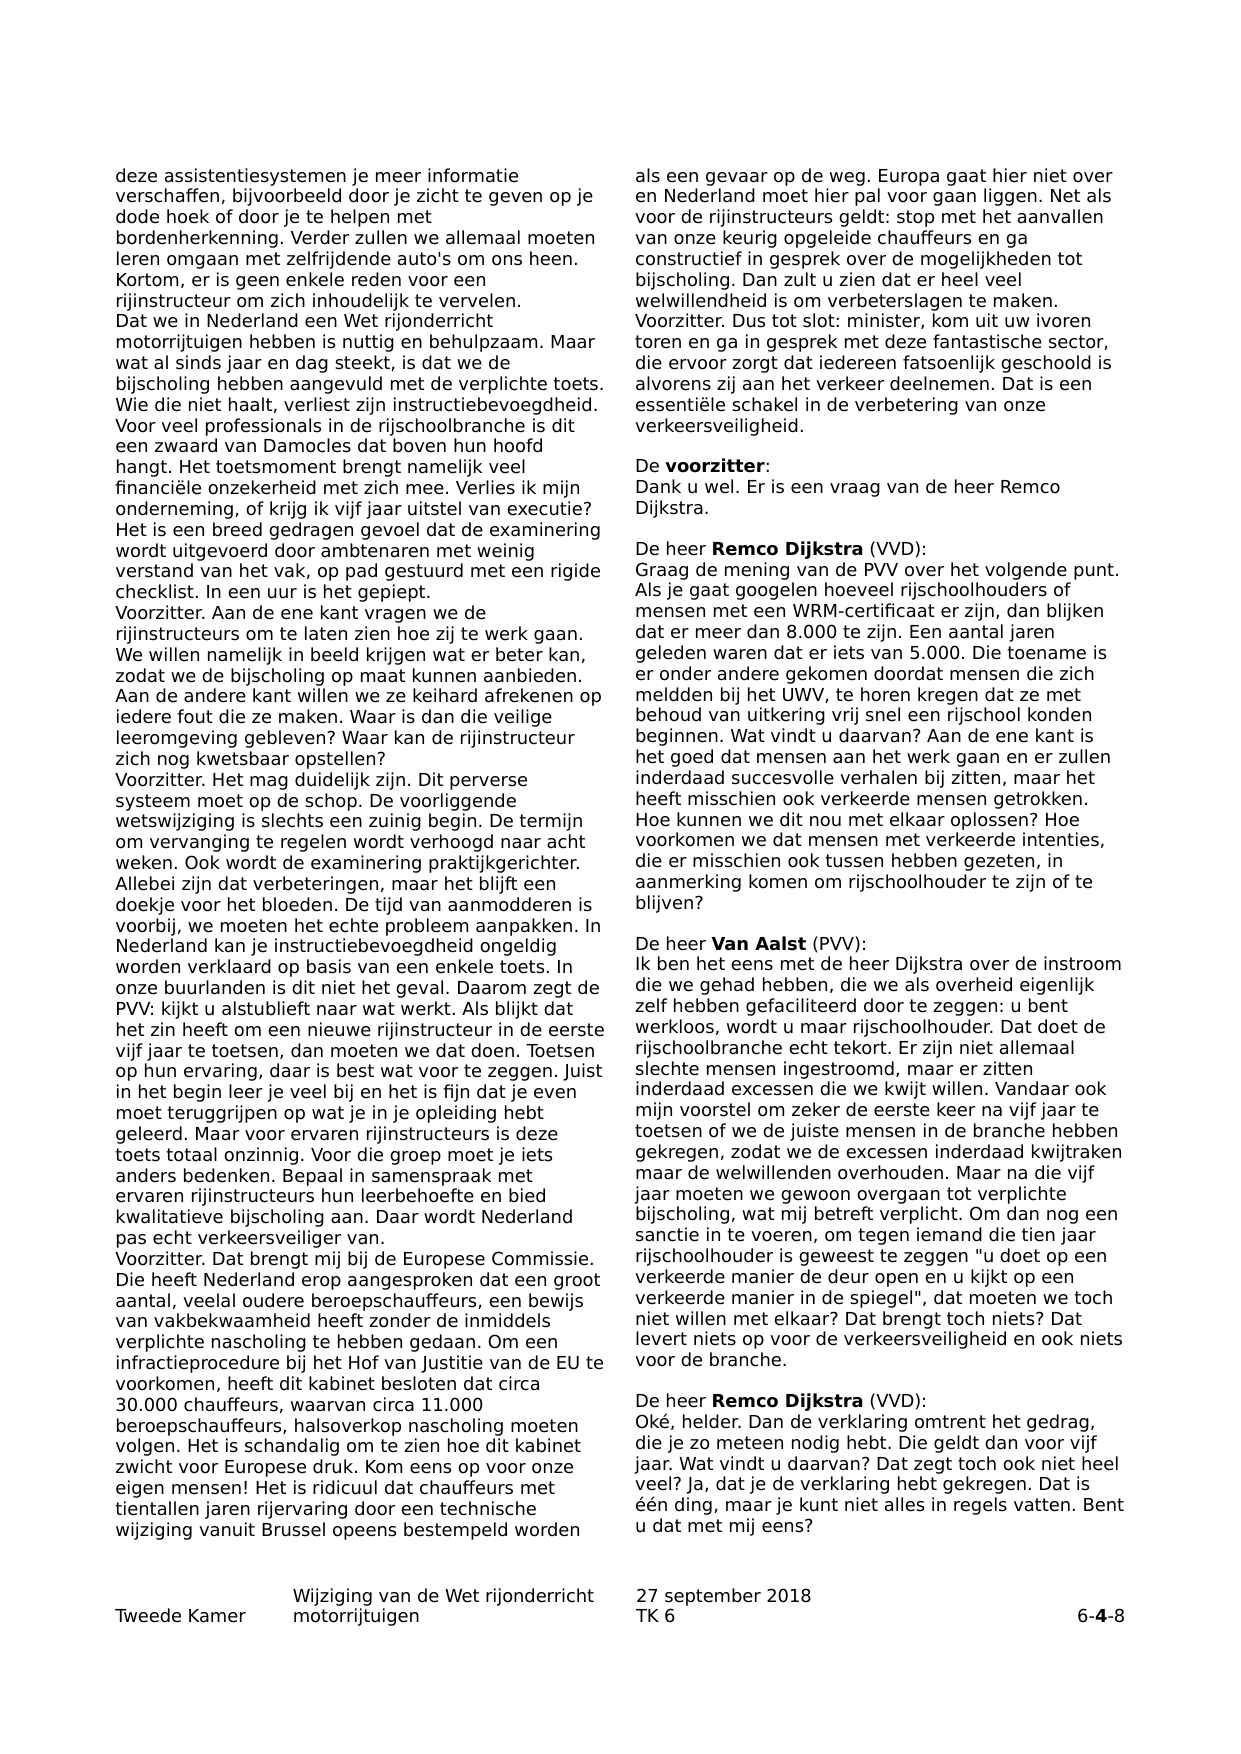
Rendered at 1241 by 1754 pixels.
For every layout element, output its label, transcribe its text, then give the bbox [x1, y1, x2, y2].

text De voorzitter: [635, 456, 1125, 477]
text De heer Remco Dijkstra (VVD): [635, 538, 1125, 559]
text Voorzitter. Dat brengt mij bij de Europese Commissie. Die heeft Nederland erop aangesproken dat een groot aantal, veelal oudere beroepschauffeurs, een bewijs van vakbekwaamheid heeft zonder de inmiddels verplichte nascholing te hebben gedaan. Om een infractieprocedure bij het Hof van Justitie van de EU te voorkomen, heeft dit kabinet besloten dat circa 30.000 chauffeurs, waarvan circa 11.000 beroepschauffeurs, halsoverkop nascholing moeten volgen. Het is schandalig om te zien hoe dit kabinet zwicht voor Europese druk. Kom eens op voor onze eigen mensen! Het is ridicuul dat chauffeurs met tientallen jaren rijervaring door een technische wijziging vanuit Brussel opeens bestempeld worden [115, 1249, 605, 1540]
text Graag de mening van de PVV over het volgende punt. Als je gaat googelen hoeveel rijschoolhouders of mensen met een WRM-certificaat er zijn, dan blijken dat er meer dan 8.000 te zijn. Een aantal jaren geleden waren dat er iets van 5.000. Die toename is er onder andere gekomen doordat mensen die zich meldden bij het UWV, te horen kregen dat ze met behoud van uitkering vrij snel een rijschool konden beginnen. Wat vindt u daarvan? Aan de ene kant is het goed dat mensen aan het werk gaan en er zullen inderdaad succesvolle verhalen bij zitten, maar het heeft misschien ook verkeerde mensen getrokken. Hoe kunnen we dit nou met elkaar oplossen? Hoe voorkomen we dat mensen met verkeerde intenties, die er misschien ook tussen hebben gezeten, in aanmerking komen om rijschoolhouder te zijn of te blijven? [635, 559, 1125, 913]
text Voorzitter. Aan de ene kant vragen we de rijinstructeurs om te laten zien hoe zij te werk gaan. We willen namelijk in beeld krijgen wat er beter kan, zodat we de bijscholing op maat kunnen aanbieden. Aan de andere kant willen we ze keihard afrekenen op iedere fout die ze maken. Waar is dan die veilige leeromgeving gebleven? Waar kan de rijinstructeur zich nog kwetsbaar opstellen? [115, 603, 605, 769]
text Voorzitter. Het mag duidelijk zijn. Dit perverse systeem moet op de schop. De voorliggende wetswijziging is slechts een zuinig begin. De termijn om vervanging te regelen wordt verhoogd naar acht weken. Ook wordt de examinering praktijkgerichter. Allebei zijn dat verbeteringen, maar het blijft een doekje voor het bloeden. De tijd van aanmodderen is voorbij, we moeten het echte probleem aanpakken. In Nederland kan je instructiebevoegdheid ongeldig worden verklaard op basis van een enkele toets. In onze buurlanden is dit niet het geval. Daarom zegt de PVV: kijkt u alstublieft naar wat werkt. Als blijkt dat het zin heeft om een nieuwe rijinstructeur in de eerste vijf jaar te toetsen, dan moeten we dat doen. Toetsen op hun ervaring, daar is best wat voor te zeggen. Juist in het begin leer je veel bij en het is fijn dat je even moet teruggrijpen op wat je in je opleiding hebt geleerd. Maar voor ervaren rijinstructeurs is deze toets totaal onzinnig. Voor die groep moet je iets anders bedenken. Bepaal in samenspraak met ervaren rijinstructeurs hun leerbehoefte en bied kwalitatieve bijscholing aan. Daar wordt Nederland pas echt verkeersveiliger van. [115, 769, 605, 1249]
text Dank u wel. Er is een vraag van de heer Remco Dijkstra. [635, 477, 1125, 518]
text Oké, helder. Dan de verklaring omtrent het gedrag, die je zo meteen nodig hebt. Die geldt dan voor vijf jaar. Wat vindt u daarvan? Dat zegt toch ook niet heel veel? Ja, dat je de verklaring hebt gekregen. Dat is één ding, maar je kunt niet alles in regels vatten. Bent u dat met mij eens? [635, 1412, 1125, 1537]
text De heer Remco Dijkstra (VVD): [635, 1391, 1125, 1412]
text als een gevaar op de weg. Europa gaat hier niet over en Nederland moet hier pal voor gaan liggen. Net als voor de rijinstructeurs geldt: stop met het aanvallen van onze keurig opgeleide chauffeurs en ga constructief in gesprek over de mogelijkheden tot bijscholing. Dan zult u zien dat er heel veel welwillendheid is om verbeterslagen te maken. [635, 165, 1125, 311]
text deze assistentiesystemen je meer informatie verschaffen, bijvoorbeeld door je zicht te geven op je dode hoek of door je te helpen met bordenherkenning. Verder zullen we allemaal moeten leren omgaan met zelfrijdende auto's om ons heen. Kortom, er is geen enkele reden voor een rijinstructeur om zich inhoudelijk te vervelen. [115, 165, 605, 311]
text Ik ben het eens met de heer Dijkstra over de instroom die we gehad hebben, die we als overheid eigenlijk zelf hebben gefaciliteerd door te zeggen: u bent werkloos, wordt u maar rijschoolhouder. Dat doet de rijschoolbranche echt tekort. Er zijn niet allemaal slechte mensen ingestroomd, maar er zitten inderdaad excessen die we kwijt willen. Vandaar ook mijn voorstel om zeker de eerste keer na vijf jaar te toetsen of we de juiste mensen in de branche hebben gekregen, zodat we de excessen inderdaad kwijtraken maar de welwillenden overhouden. Maar na die vijf jaar moeten we gewoon overgaan tot verplichte bijscholing, wat mij betreft verplicht. Om dan nog een sanctie in te voeren, om tegen iemand die tien jaar rijschoolhouder is geweest te zeggen "u doet op een verkeerde manier de deur open en u kijkt op een verkeerde manier in de spiegel", dat moeten we toch niet willen met elkaar? Dat brengt toch niets? Dat levert niets op voor de verkeersveiligheid en ook niets voor de branche. [635, 954, 1125, 1371]
text Voorzitter. Dus tot slot: minister, kom uit uw ivoren toren en ga in gesprek met deze fantastische sector, die ervoor zorgt dat iedereen fatsoenlijk geschoold is alvorens zij aan het verkeer deelnemen. Dat is een essentiële schakel in de verbetering van onze verkeersveiligheid. [635, 311, 1125, 436]
text Dat we in Nederland een Wet rijonderricht motorrijtuigen hebben is nuttig en behulpzaam. Maar wat al sinds jaar en dag steekt, is dat we de bijscholing hebben aangevuld met de verplichte toets. Wie die niet haalt, verliest zijn instructiebevoegdheid. Voor veel professionals in de rijschoolbranche is dit een zwaard van Damocles dat boven hun hoofd hangt. Het toetsmoment brengt namelijk veel financiële onzekerheid met zich mee. Verlies ik mijn onderneming, of krijg ik vijf jaar uitstel van executie? Het is een breed gedragen gevoel dat de examinering wordt uitgevoerd door ambtenaren met weinig verstand van het vak, op pad gestuurd met een rigide checklist. In een uur is het gepiept. [115, 311, 605, 603]
text De heer Van Aalst (PVV): [635, 933, 1125, 954]
